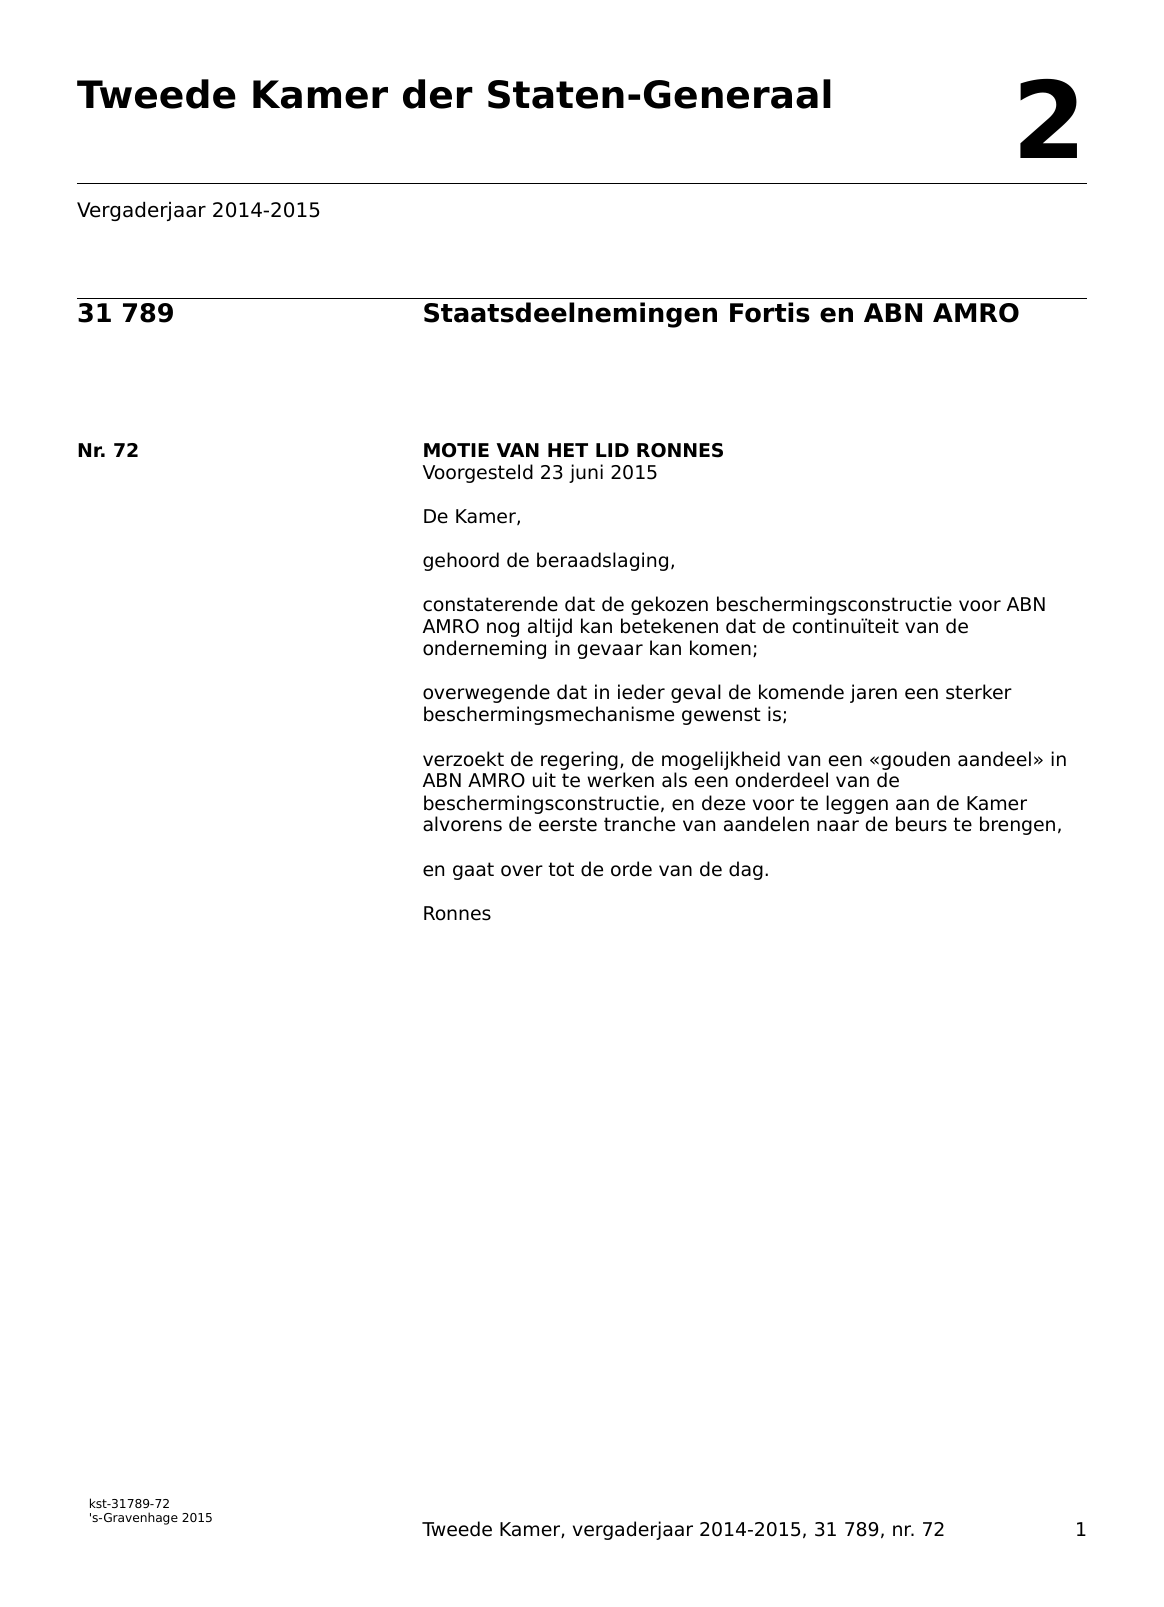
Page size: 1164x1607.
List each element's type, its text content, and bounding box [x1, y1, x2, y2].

text De Kamer, [422, 506, 1087, 528]
text overwegende dat in ieder geval de komende jaren een sterker beschermingsmechanisme gewenst is; [422, 682, 1087, 726]
table_cell Vergaderjaar 2014-2015 [77, 184, 1087, 298]
text constaterende dat de gekozen beschermingsconstructie voor ABN AMRO nog altijd kan betekenen dat de continuïteit van de onderneming in gevaar kan komen; [422, 594, 1087, 660]
text kst-31789-72 [88, 1497, 323, 1511]
subtitle 31 789 Staatsdeelnemingen Fortis en ABN AMRO [77, 299, 1087, 329]
text en gaat over tot de orde van de dag. [422, 858, 1087, 881]
text Voorgesteld 23 juni 2015 [422, 462, 1087, 484]
subtitle Nr. 72 MOTIE VAN HET LID RONNES [77, 440, 1087, 462]
text gehoord de beraadslaging, [422, 550, 1087, 572]
table_header Tweede Kamer der Staten-Generaal [77, 59, 886, 183]
text Ronnes [422, 903, 1087, 925]
text verzoekt de regering, de mogelijkheid van een «gouden aandeel» in ABN AMRO uit te werken als een onderdeel van de beschermingsconstructie, en deze voor te leggen aan de Kamer alvorens de eerste tranche van aandelen naar de beurs te brengen, [422, 748, 1087, 836]
table_header 2 [886, 59, 1087, 183]
text 's-Gravenhage 2015 [88, 1511, 323, 1525]
